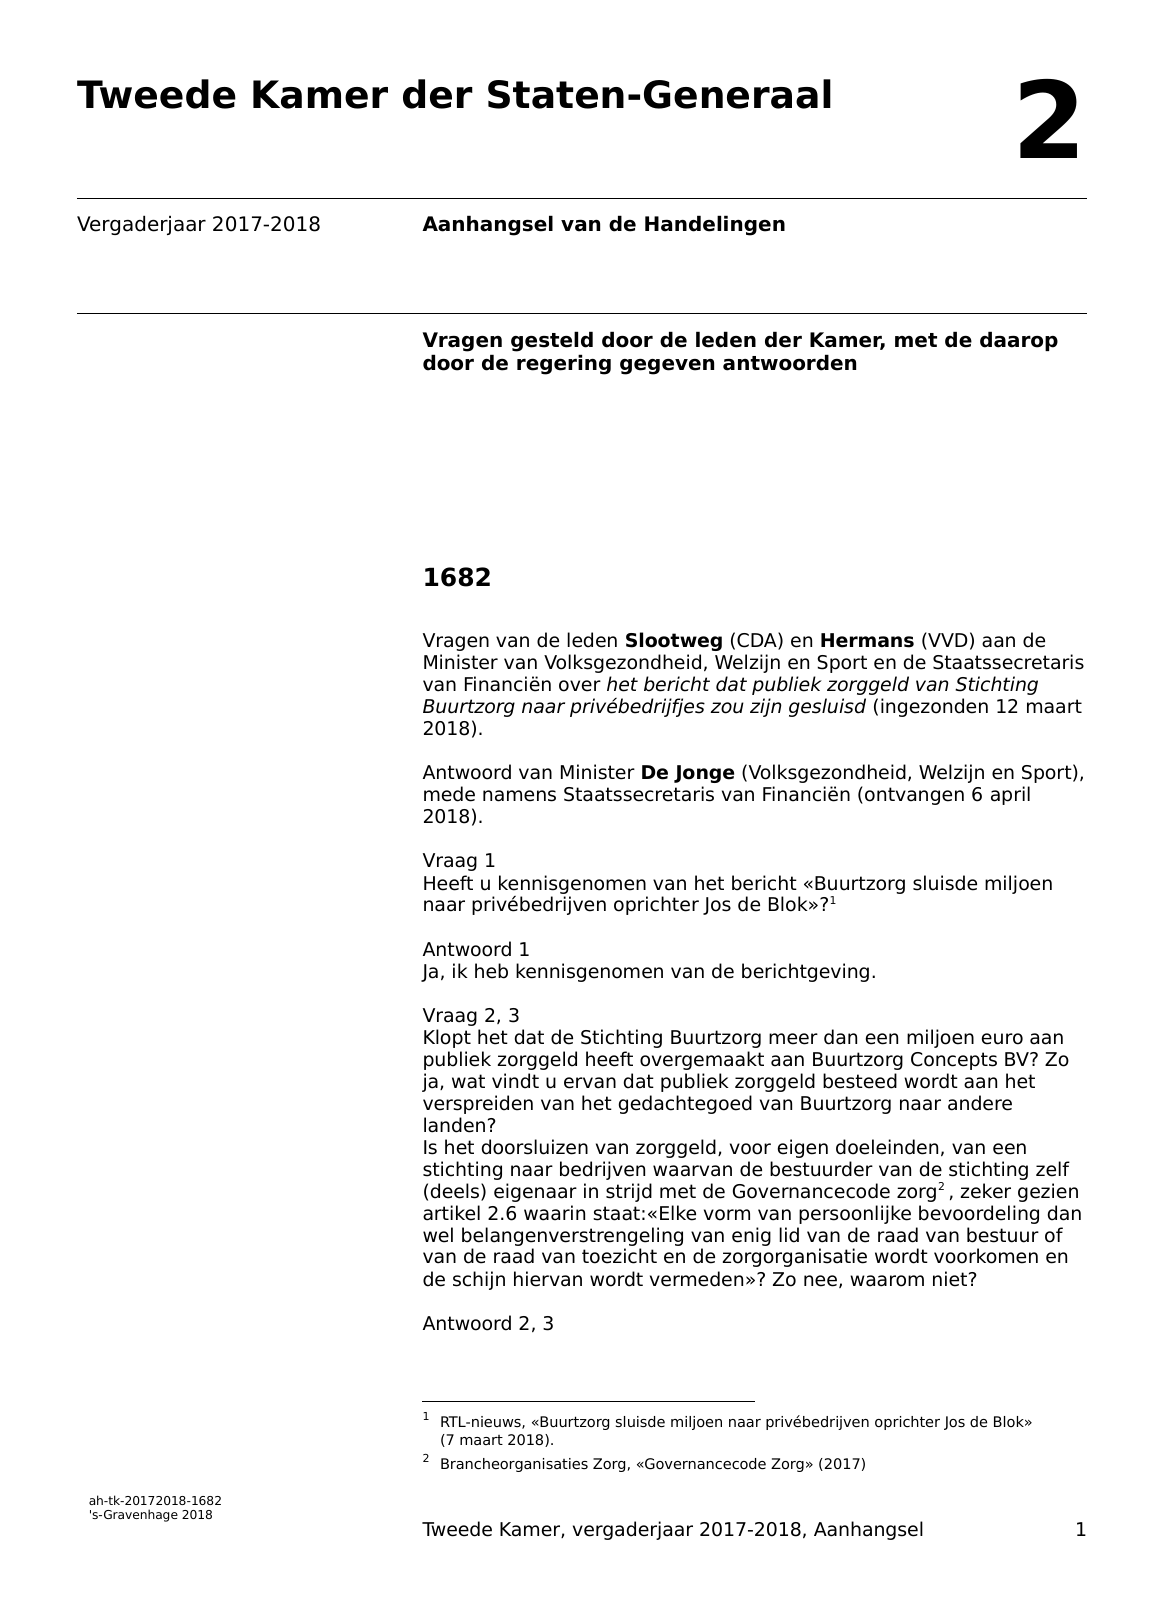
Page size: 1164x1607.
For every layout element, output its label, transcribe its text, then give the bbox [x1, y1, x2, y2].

text Vraag 2, 3 [422, 1005, 1087, 1027]
table_cell Aanhangsel van de Handelingen [422, 199, 1087, 313]
text Heeft u kennisgenomen van het bericht «Buurtzorg sluisde miljoen naar privébedrijven oprichter Jos de Blok»? [422, 872, 1087, 916]
table_cell [77, 314, 422, 375]
text Ja, ik heb kennisgenomen van de berichtgeving. [422, 961, 1087, 982]
text Antwoord van Minister De Jonge (Volksgezondheid, Welzijn en Sport), mede namens Staatssecretaris van Financiën (ontvangen 6 april 2018). [422, 762, 1087, 828]
text Antwoord 1 [422, 938, 1087, 961]
text Brancheorganisaties Zorg, «Governancecode Zorg» (2017) [422, 1452, 1087, 1474]
text Is het doorsluizen van zorggeld, voor eigen doeleinden, van een stichting naar bedrijven waarvan de bestuurder van de stichting zelf (deels) eigenaar in strijd met de Governancecode zorg, zeker gezien artikel 2.6 waarin staat:«Elke vorm van persoonlijke bevoordeling dan wel belangenverstrengeling van enig lid van de raad van bestuur of van de raad van toezicht en de zorgorganisatie wordt voorkomen en de schijn hiervan wordt vermeden»? Zo nee, waarom niet? [422, 1137, 1087, 1290]
text 1682 [422, 563, 1087, 592]
text Antwoord 2, 3 [422, 1313, 1087, 1334]
text RTL-nieuws, «Buurtzorg sluisde miljoen naar privébedrijven oprichter Jos de Blok» (7 maart 2018). [422, 1410, 1087, 1449]
text Klopt het dat de Stichting Buurtzorg meer dan een miljoen euro aan publiek zorggeld heeft overgemaakt aan Buurtzorg Concepts BV? Zo ja, wat vindt u ervan dat publiek zorggeld besteed wordt aan het verspreiden van het gedachtegoed van Buurtzorg naar andere landen? [422, 1027, 1087, 1137]
text Vragen van de leden Slootweg (CDA) en Hermans (VVD) aan de Minister van Volksgezondheid, Welzijn en Sport en de Staatssecretaris van Financiën over het bericht dat publiek zorggeld van Stichting Buurtzorg naar privébedrijfjes zou zijn gesluisd (ingezonden 12 maart 2018). [422, 630, 1087, 740]
text ah-tk-20172018-1682 [88, 1494, 323, 1508]
table_cell Vragen gesteld door de leden der Kamer, met de daarop door de regering gegeven antwoorden [422, 314, 1087, 375]
text 's-Gravenhage 2018 [88, 1508, 323, 1522]
text Vraag 1 [422, 850, 1087, 872]
table_header 2 [886, 59, 1087, 198]
table_cell Vergaderjaar 2017-2018 [77, 199, 422, 313]
table_header Tweede Kamer der Staten-Generaal [77, 59, 886, 198]
